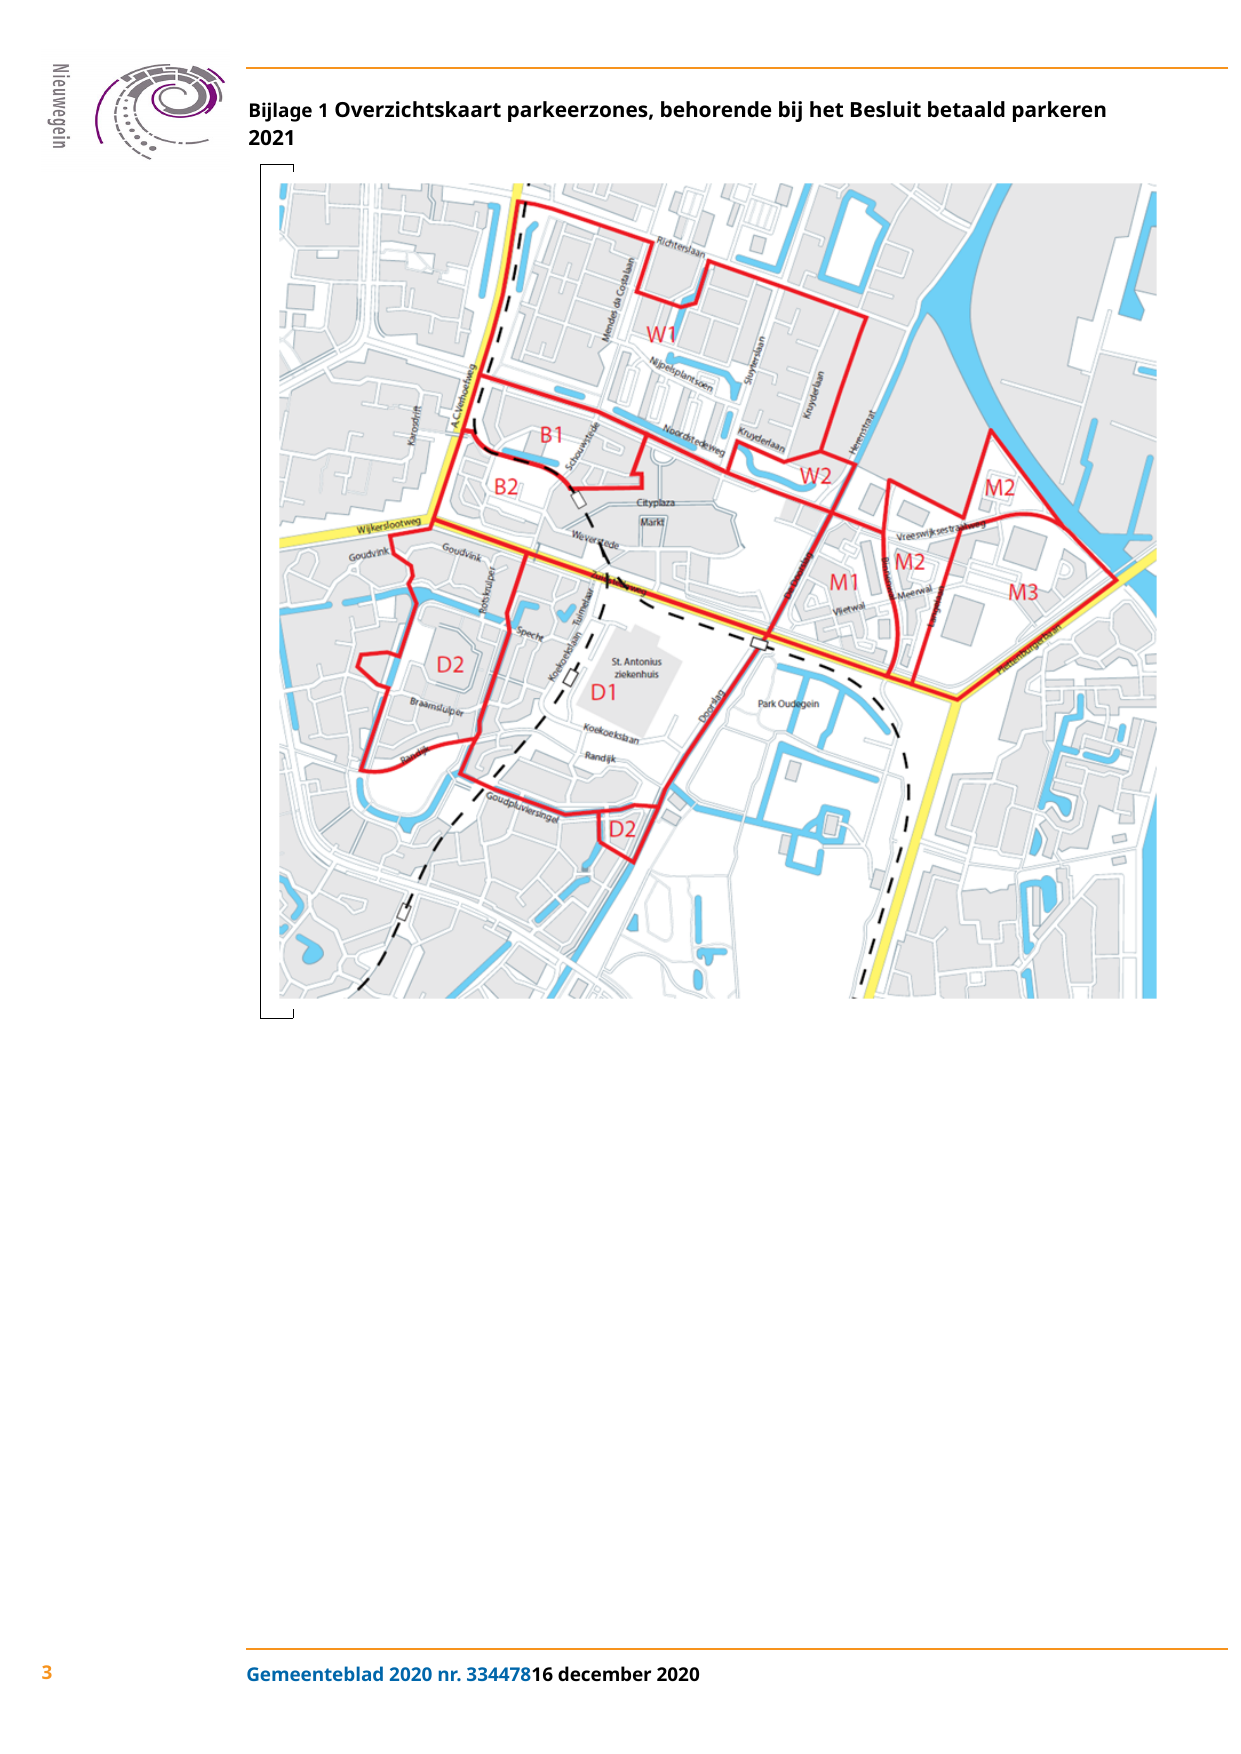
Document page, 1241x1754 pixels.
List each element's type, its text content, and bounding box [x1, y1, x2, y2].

text Bijlage 1 Overzichtskaart parkeerzones, behorende bij het Besluit betaald parkeren 2021 [248, 95, 1152, 152]
picture [268, 172, 1167, 1009]
picture [41, 47, 231, 172]
